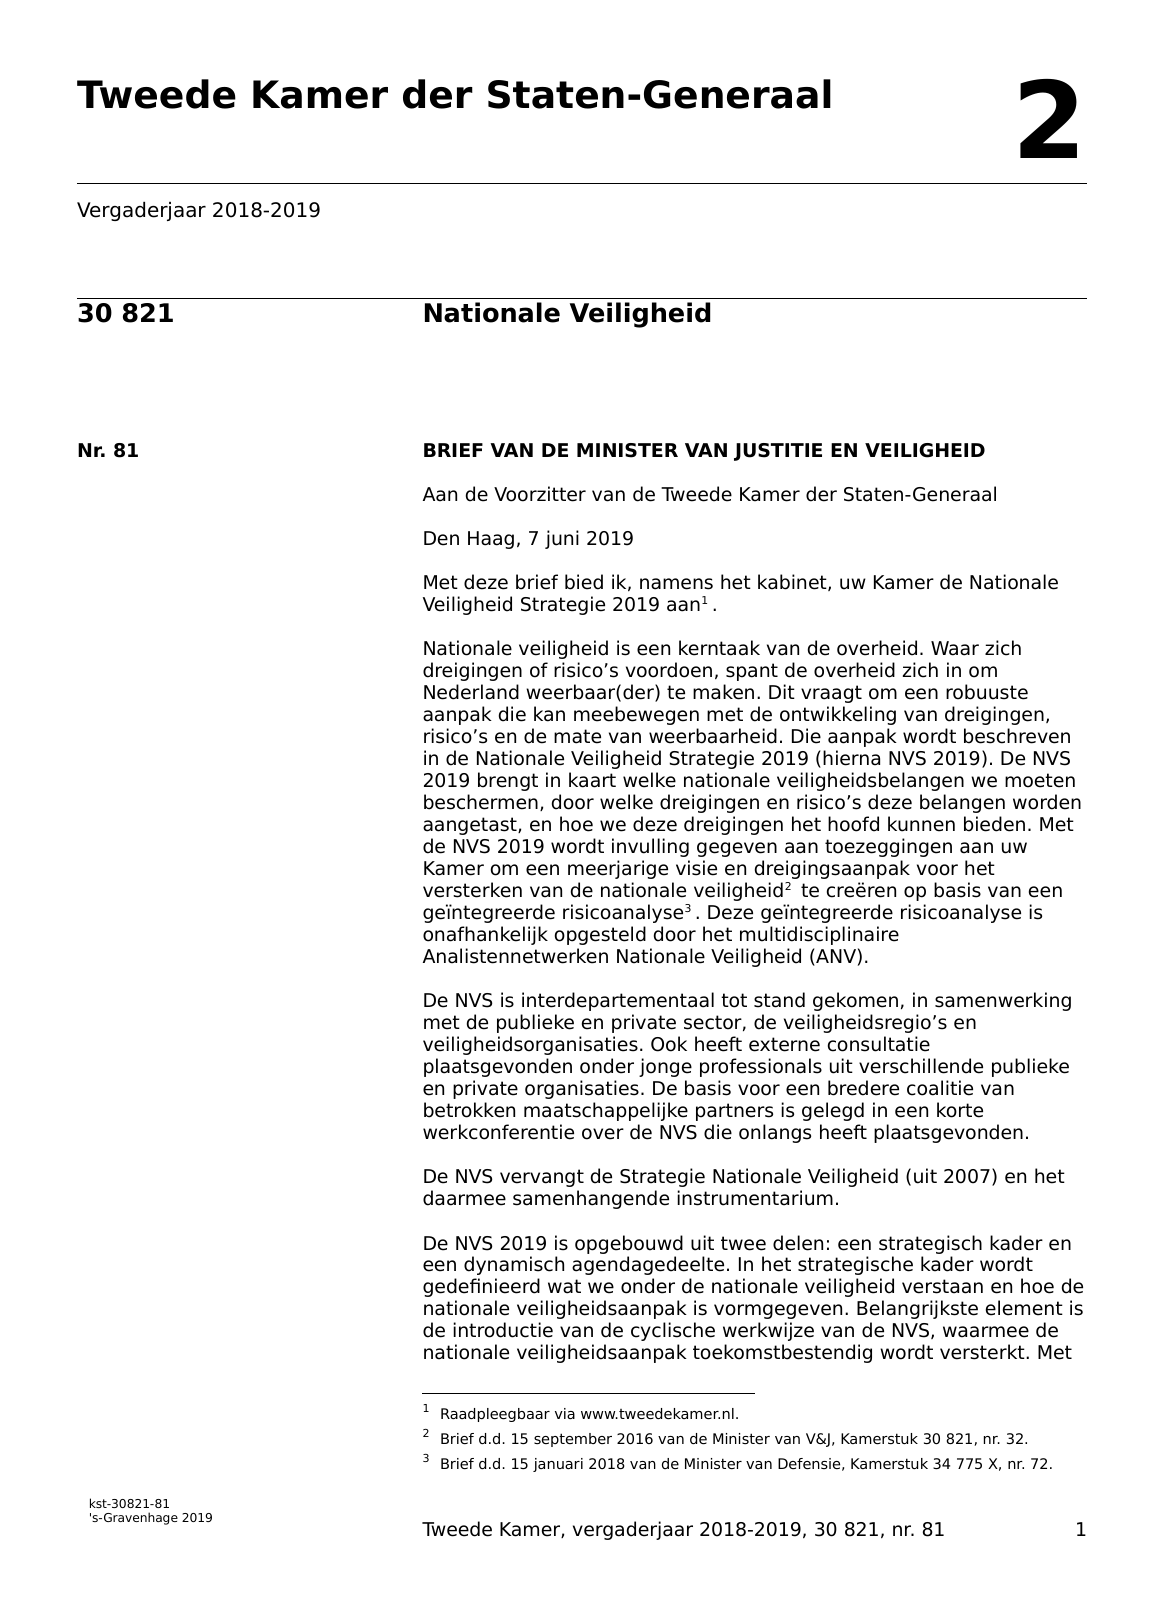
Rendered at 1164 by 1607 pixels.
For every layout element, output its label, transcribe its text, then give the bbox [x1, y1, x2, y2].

text Nationale veiligheid is een kerntaak van de overheid. Waar zich dreigingen of risico’s voordoen, spant de overheid zich in om Nederland weerbaar(der) te maken. Dit vraagt om een robuuste aanpak die kan meebewegen met de ontwikkeling van dreigingen, risico’s en de mate van weerbaarheid. Die aanpak wordt beschreven in de Nationale Veiligheid Strategie 2019 (hierna NVS 2019). De NVS 2019 brengt in kaart welke nationale veiligheidsbelangen we moeten beschermen, door welke dreigingen en risico’s deze belangen worden aangetast, en hoe we deze dreigingen het hoofd kunnen bieden. Met de NVS 2019 wordt invulling gegeven aan toezeggingen aan uw Kamer om een meerjarige visie en dreigingsaanpak voor het versterken van de nationale veiligheid te creëren op basis van een geïntegreerde risicoanalyse. Deze geïntegreerde risicoanalyse is onafhankelijk opgesteld door het multidisciplinaire Analistennetwerken Nationale Veiligheid (ANV). [422, 638, 1087, 968]
table_cell Vergaderjaar 2018-2019 [77, 184, 1087, 298]
text De NVS vervangt de Strategie Nationale Veiligheid (uit 2007) en het daarmee samenhangende instrumentarium. [422, 1166, 1087, 1210]
text De NVS is interdepartementaal tot stand gekomen, in samenwerking met de publieke en private sector, de veiligheidsregio’s en veiligheidsorganisaties. Ook heeft externe consultatie plaatsgevonden onder jonge professionals uit verschillende publieke en private organisaties. De basis voor een bredere coalitie van betrokken maatschappelijke partners is gelegd in een korte werkconferentie over de NVS die onlangs heeft plaatsgevonden. [422, 990, 1087, 1144]
text Aan de Voorzitter van de Tweede Kamer der Staten-Generaal [422, 484, 1087, 506]
text De NVS 2019 is opgebouwd uit twee delen: een strategisch kader en een dynamisch agendagedeelte. In het strategische kader wordt gedefinieerd wat we onder de nationale veiligheid verstaan en hoe de nationale veiligheidsaanpak is vormgegeven. Belangrijkste element is de introductie van de cyclische werkwijze van de NVS, waarmee de nationale veiligheidsaanpak toekomstbestendig wordt versterkt. Met [422, 1232, 1087, 1364]
table_header 2 [886, 59, 1087, 183]
text Brief d.d. 15 september 2016 van de Minister van V&J, Kamerstuk 30 821, nr. 32. [422, 1427, 1087, 1449]
text Den Haag, 7 juni 2019 [422, 528, 1087, 550]
text Raadpleegbaar via www.tweedekamer.nl. [422, 1402, 1087, 1424]
text kst-30821-81 [88, 1497, 323, 1511]
table_header Tweede Kamer der Staten-Generaal [77, 59, 886, 183]
subtitle Nr. 81 BRIEF VAN DE MINISTER VAN JUSTITIE EN VEILIGHEID [77, 440, 1087, 462]
text Brief d.d. 15 januari 2018 van de Minister van Defensie, Kamerstuk 34 775 X, nr. 72. [422, 1452, 1087, 1474]
text 's-Gravenhage 2019 [88, 1511, 323, 1525]
subtitle 30 821 Nationale Veiligheid [77, 299, 1087, 329]
text Met deze brief bied ik, namens het kabinet, uw Kamer de Nationale Veiligheid Strategie 2019 aan. [422, 572, 1087, 616]
